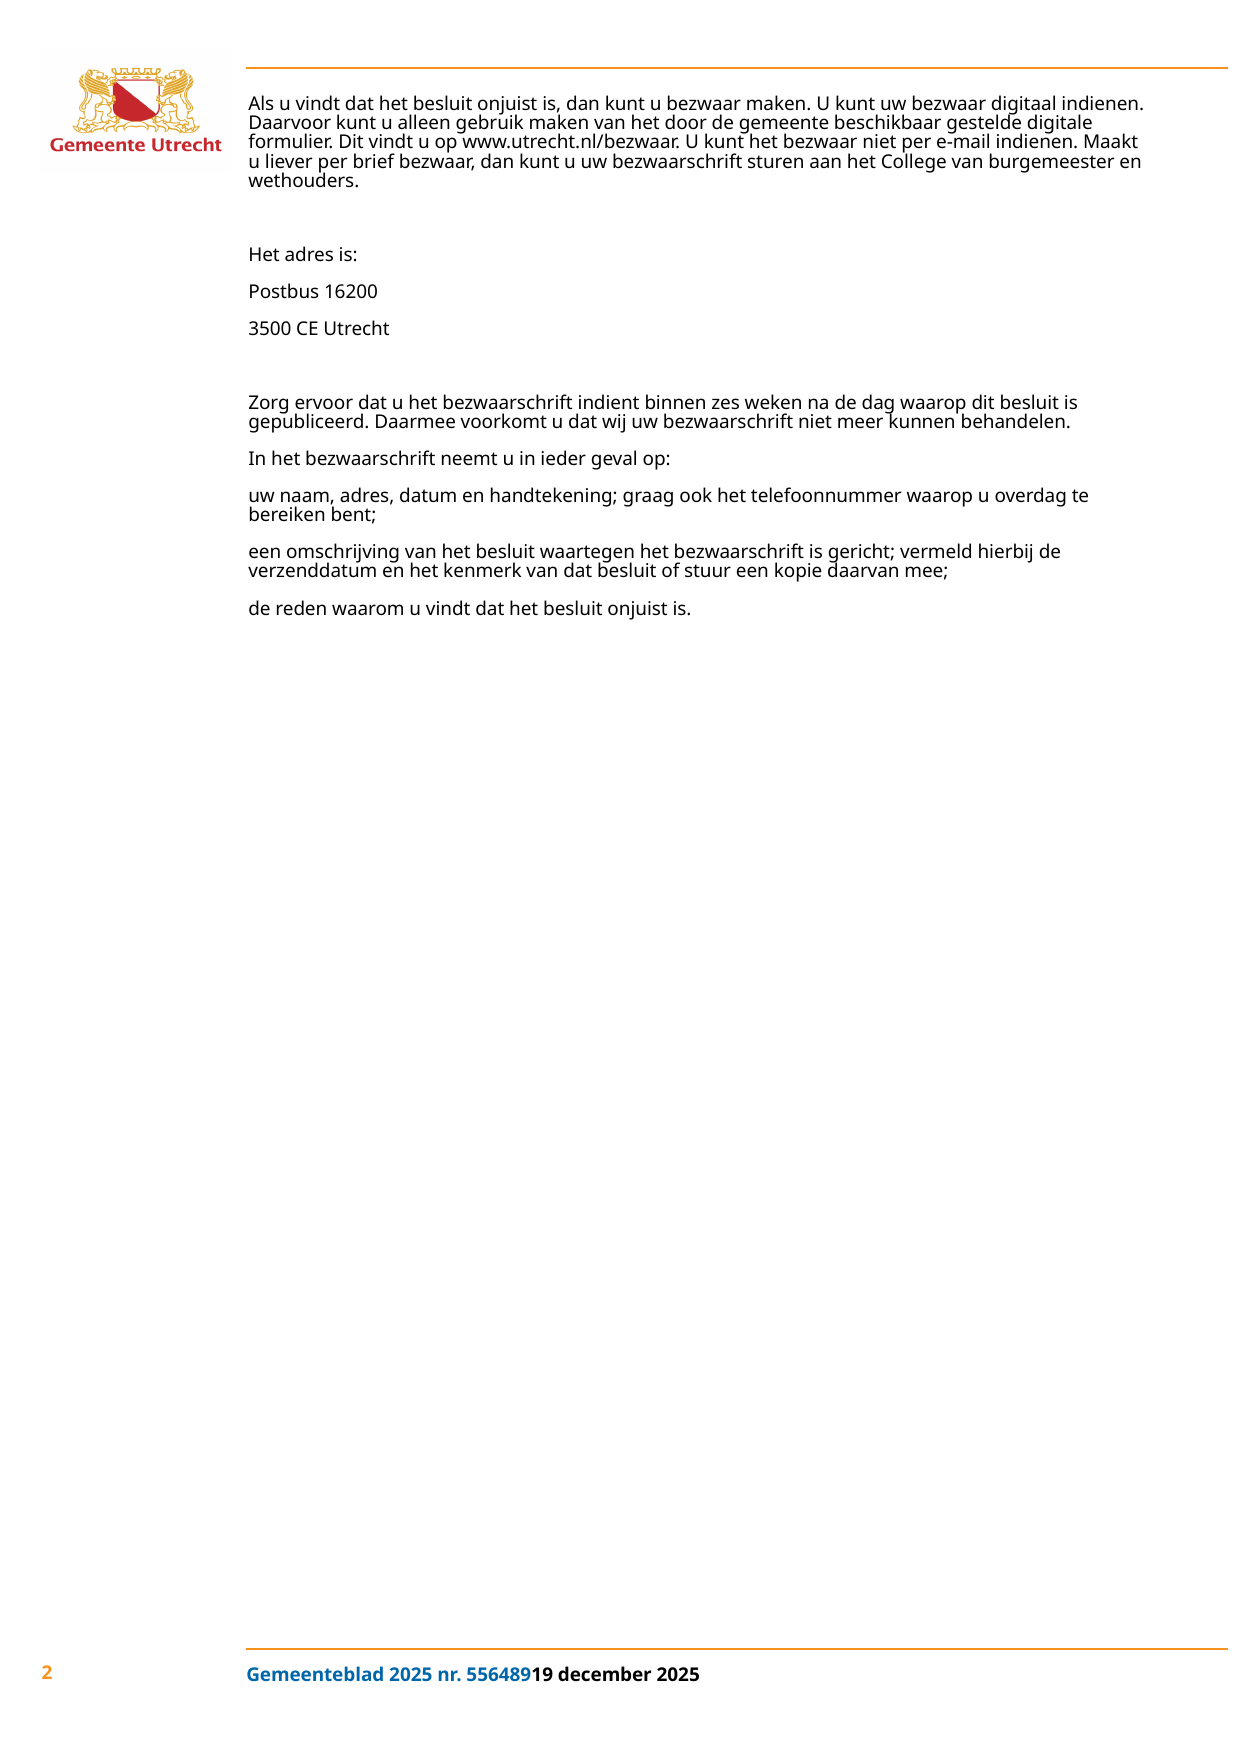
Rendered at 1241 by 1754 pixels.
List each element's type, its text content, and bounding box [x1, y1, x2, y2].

text Als u vindt dat het besluit onjuist is, dan kunt u bezwaar maken. U kunt uw bezwaar digitaal indienen. Daarvoor kunt u alleen gebruik maken van het door de gemeente beschikbaar gestelde digitale formulier. Dit vindt u op www.utrecht.nl/bezwaar. U kunt het bezwaar niet per e-mail indienen. Maakt u liever per brief bezwaar, dan kunt u uw bezwaarschrift sturen aan het College van burgemeester en wethouders. [248, 95, 1152, 191]
text Het adres is: [248, 246, 1152, 265]
text de reden waarom u vindt dat het besluit onjuist is. [248, 599, 1152, 619]
text uw naam, adres, datum en handtekening; graag ook het telefoonnummer waarop u overdag te bereiken bent; [248, 487, 1152, 526]
text Zorg ervoor dat u het bezwaarschrift indient binnen zes weken na de dag waarop dit besluit is gepubliceerd. Daarmee voorkomt u dat wij uw bezwaarschrift niet meer kunnen behandelen. [248, 394, 1152, 432]
text een omschrijving van het besluit waartegen het bezwaarschrift is gericht; vermeld hierbij de verzenddatum en het kenmerk van dat besluit of stuur een kopie daarvan mee; [248, 543, 1152, 582]
text Postbus 16200 [248, 283, 1152, 302]
picture [41, 47, 231, 172]
text In het bezwaarschrift neemt u in ieder geval op: [248, 450, 1152, 469]
text 3500 CE Utrecht [248, 320, 1152, 339]
